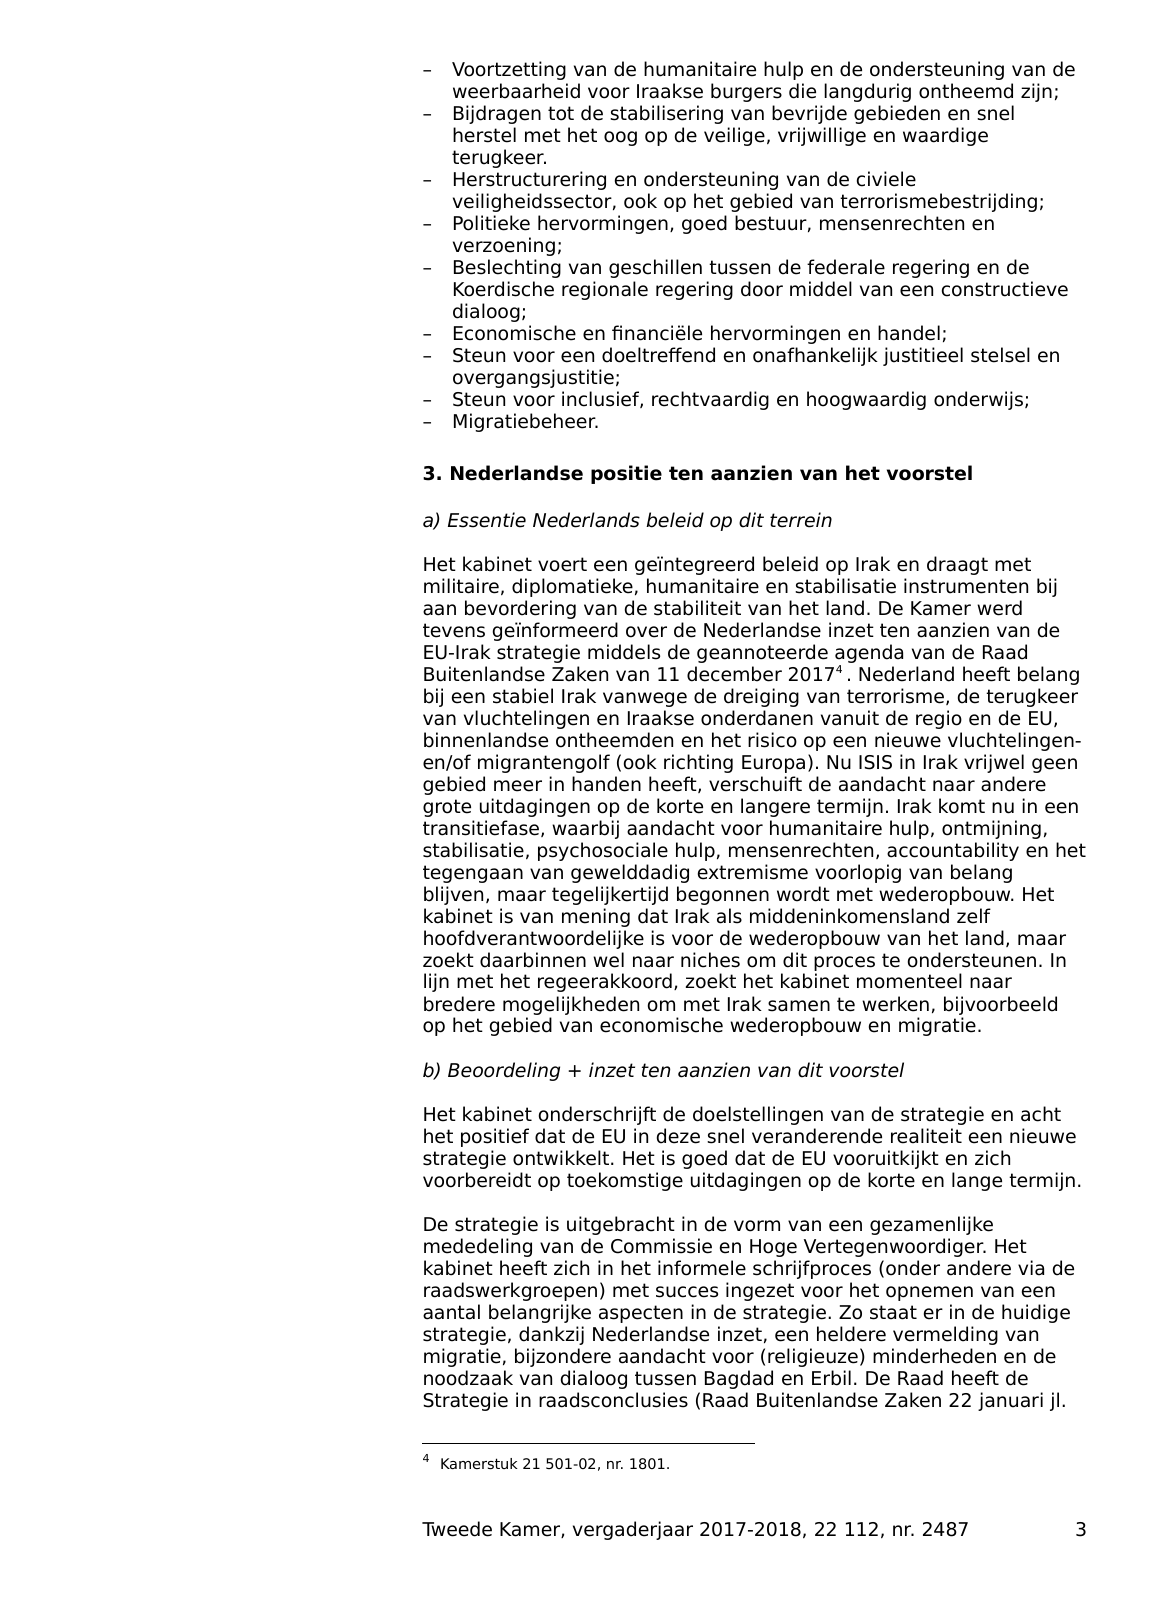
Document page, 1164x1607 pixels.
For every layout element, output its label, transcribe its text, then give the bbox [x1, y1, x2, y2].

text – Politieke hervormingen, goed bestuur, mensenrechten en verzoening; [422, 213, 1087, 257]
text – Economische en financiële hervormingen en handel; [422, 323, 1087, 345]
text Het kabinet voert een geïntegreerd beleid op Irak en draagt met militaire, diplomatieke, humanitaire en stabilisatie instrumenten bij aan bevordering van de stabiliteit van het land. De Kamer werd tevens geïnformeerd over de Nederlandse inzet ten aanzien van de EU-Irak strategie middels de geannoteerde agenda van de Raad Buitenlandse Zaken van 11 december 2017. Nederland heeft belang bij een stabiel Irak vanwege de dreiging van terrorisme, de terugkeer van vluchtelingen en Iraakse onderdanen vanuit de regio en de EU, binnenlandse ontheemden en het risico op een nieuwe vluchtelingen- en/of migrantengolf (ook richting Europa). Nu ISIS in Irak vrijwel geen gebied meer in handen heeft, verschuift de aandacht naar andere grote uitdagingen op de korte en langere termijn. Irak komt nu in een transitiefase, waarbij aandacht voor humanitaire hulp, ontmijning, stabilisatie, psychosociale hulp, mensenrechten, accountability en het tegengaan van gewelddadig extremisme voorlopig van belang blijven, maar tegelijkertijd begonnen wordt met wederopbouw. Het kabinet is van mening dat Irak als middeninkomensland zelf hoofdverantwoordelijke is voor de wederopbouw van het land, maar zoekt daarbinnen wel naar niches om dit proces te ondersteunen. In lijn met het regeerakkoord, zoekt het kabinet momenteel naar bredere mogelijkheden om met Irak samen te werken, bijvoorbeeld op het gebied van economische wederopbouw en migratie. [422, 554, 1087, 1037]
text Kamerstuk 21 501-02, nr. 1801. [422, 1452, 1087, 1474]
text Het kabinet onderschrijft de doelstellingen van de strategie en acht het positief dat de EU in deze snel veranderende realiteit een nieuwe strategie ontwikkelt. Het is goed dat de EU vooruitkijkt en zich voorbereidt op toekomstige uitdagingen op de korte en lange termijn. [422, 1104, 1087, 1192]
subtitle a) Essentie Nederlands beleid op dit terrein [422, 510, 1087, 532]
subtitle 3. Nederlandse positie ten aanzien van het voorstel [422, 463, 1087, 485]
text – Herstructurering en ondersteuning van de civiele veiligheidssector, ook op het gebied van terrorismebestrijding; [422, 169, 1087, 213]
text – Migratiebeheer. [422, 411, 1087, 433]
text – Bijdragen tot de stabilisering van bevrijde gebieden en snel herstel met het oog op de veilige, vrijwillige en waardige terugkeer. [422, 103, 1087, 169]
subtitle b) Beoordeling + inzet ten aanzien van dit voorstel [422, 1059, 1087, 1082]
text – Voortzetting van de humanitaire hulp en de ondersteuning van de weerbaarheid voor Iraakse burgers die langdurig ontheemd zijn; [422, 59, 1087, 103]
text – Steun voor een doeltreffend en onafhankelijk justitieel stelsel en overgangsjustitie; [422, 345, 1087, 389]
text – Steun voor inclusief, rechtvaardig en hoogwaardig onderwijs; [422, 389, 1087, 411]
text De strategie is uitgebracht in de vorm van een gezamenlijke mededeling van de Commissie en Hoge Vertegenwoordiger. Het kabinet heeft zich in het informele schrijfproces (onder andere via de raadswerkgroepen) met succes ingezet voor het opnemen van een aantal belangrijke aspecten in de strategie. Zo staat er in de huidige strategie, dankzij Nederlandse inzet, een heldere vermelding van migratie, bijzondere aandacht voor (religieuze) minderheden en de noodzaak van dialoog tussen Bagdad en Erbil. De Raad heeft de Strategie in raadsconclusies (Raad Buitenlandse Zaken 22 januari jl. [422, 1214, 1087, 1412]
text – Beslechting van geschillen tussen de federale regering en de Koerdische regionale regering door middel van een constructieve dialoog; [422, 257, 1087, 323]
